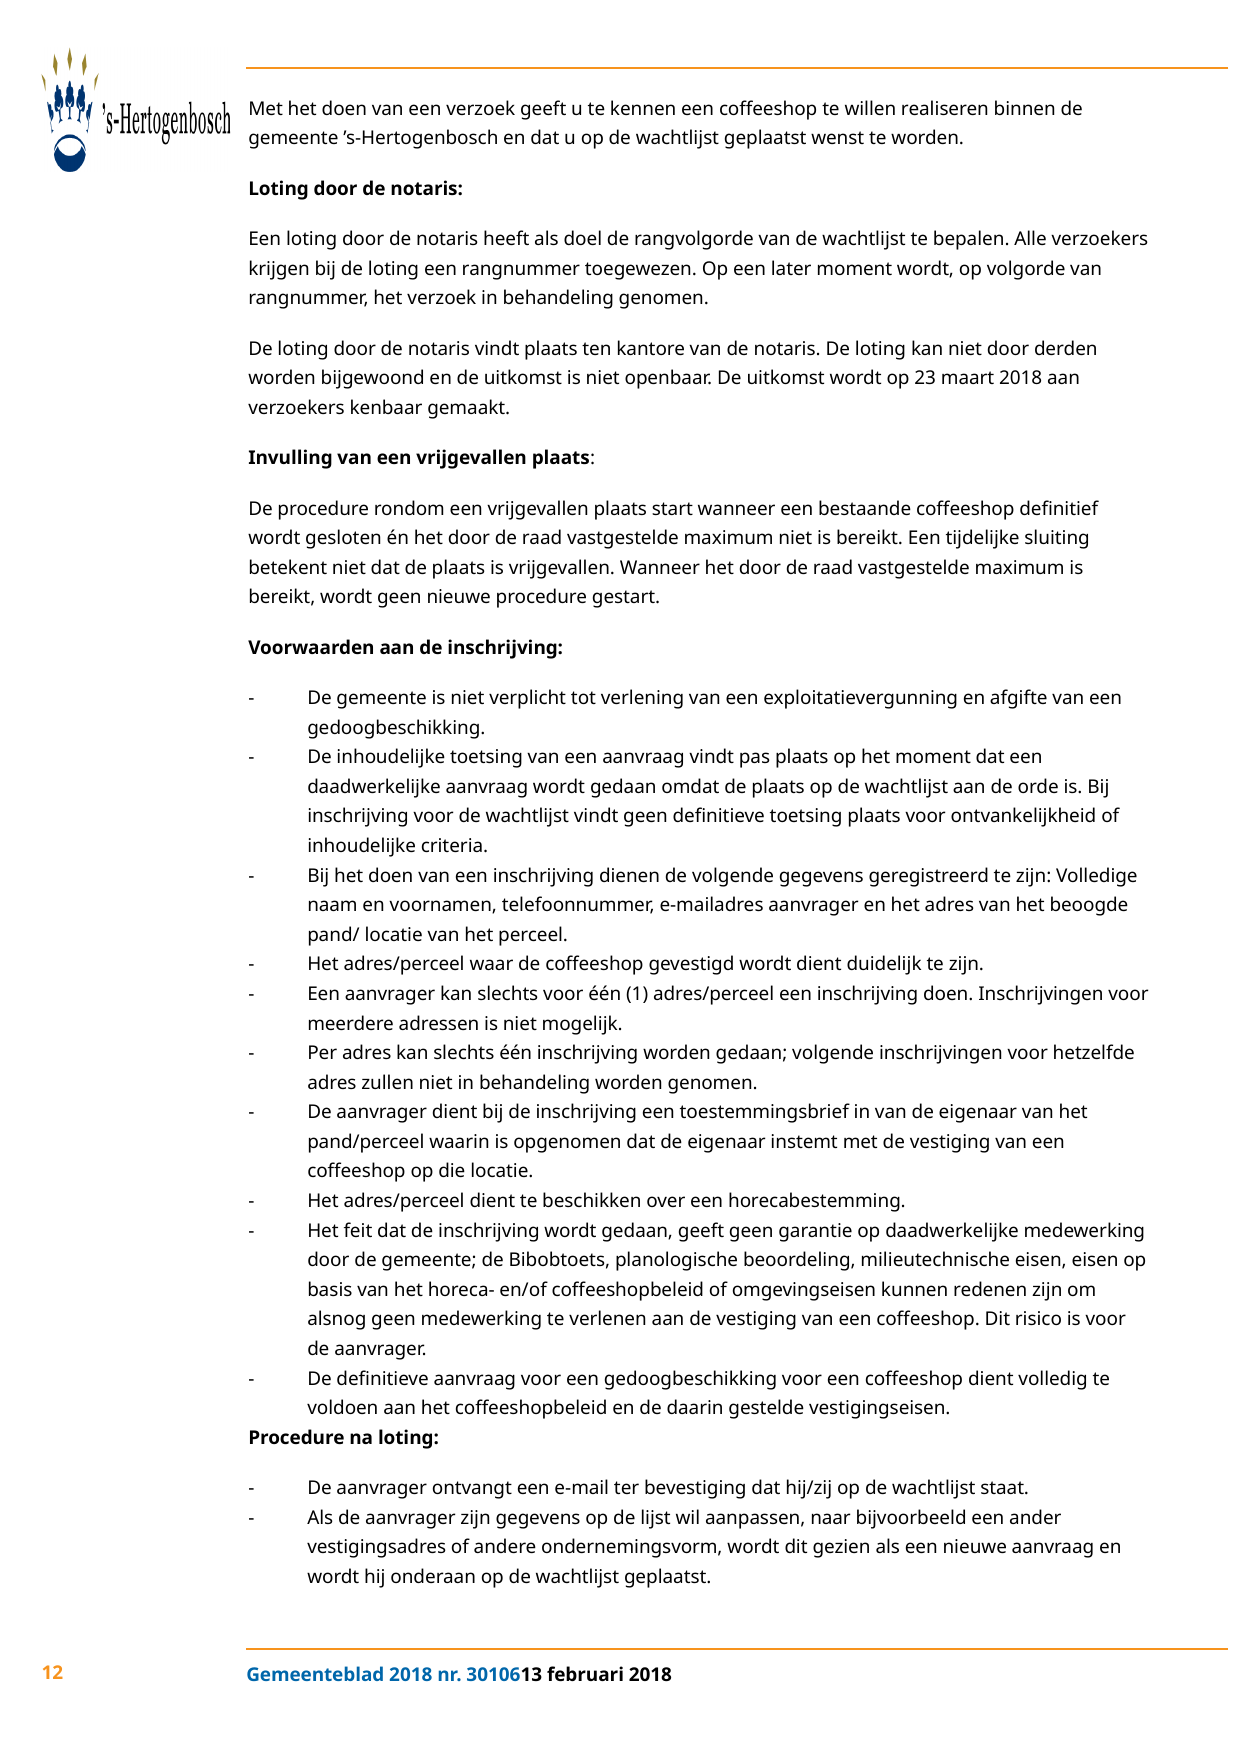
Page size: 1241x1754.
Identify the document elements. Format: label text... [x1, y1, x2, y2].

list Het feit dat de inschrijving wordt gedaan, geeft geen garantie op daadwerkelijke medewerking door de gemeente; de Bibobtoets, planologische beoordeling, milieutechnische eisen, eisen op basis van het horeca- en/of coffeeshopbeleid of omgevingseisen kunnen redenen zijn om alsnog geen medewerking te verlenen aan de vestiging van een coffeeshop. Dit risico is voor de aanvrager. [248, 1217, 1152, 1361]
text Met het doen van een verzoek geeft u te kennen een coffeeshop te willen realiseren binnen de gemeente ’s-Hertogenbosch en dat u op de wachtlijst geplaatst wenst te worden. [248, 95, 1152, 150]
list Per adres kan slechts één inschrijving worden gedaan; volgende inschrijvingen voor hetzelfde adres zullen niet in behandeling worden genomen. [248, 1039, 1152, 1095]
list De inhoudelijke toetsing van een aanvraag vindt pas plaats op het moment dat een daadwerkelijke aanvraag wordt gedaan omdat de plaats op de wachtlijst aan de orde is. Bij inschrijving voor de wachtlijst vindt geen definitieve toetsing plaats voor ontvankelijkheid of inhoudelijke criteria. [248, 743, 1152, 858]
list De aanvrager dient bij de inschrijving een toestemmingsbrief in van de eigenaar van het pand/perceel waarin is opgenomen dat de eigenaar instemt met de vestiging van een coffeeshop op die locatie. [248, 1098, 1152, 1183]
text Invulling van een vrijgevallen plaats: [248, 444, 1152, 470]
list Als de aanvrager zijn gegevens op de lijst wil aanpassen, naar bijvoorbeeld een ander vestigingsadres of andere ondernemingsvorm, wordt dit gezien als een nieuwe aanvraag en wordt hij onderaan op de wachtlijst geplaatst. [248, 1504, 1152, 1589]
text De procedure rondom een vrijgevallen plaats start wanneer een bestaande coffeeshop definitief wordt gesloten én het door de raad vastgestelde maximum niet is bereikt. Een tijdelijke sluiting betekent niet dat de plaats is vrijgevallen. Wanneer het door de raad vastgestelde maximum is bereikt, wordt geen nieuwe procedure gestart. [248, 495, 1152, 609]
list Bij het doen van een inschrijving dienen de volgende gegevens geregistreerd te zijn: Volledige naam en voornamen, telefoonnummer, e-mailadres aanvrager en het adres van het beoogde pand/ locatie van het perceel. [248, 862, 1152, 947]
list Een aanvrager kan slechts voor één (1) adres/perceel een inschrijving doen. Inschrijvingen voor meerdere adressen is niet mogelijk. [248, 980, 1152, 1036]
text Procedure na loting: [248, 1424, 1152, 1450]
text Een loting door de notaris heeft als doel de rangvolgorde van de wachtlijst te bepalen. Alle verzoekers krijgen bij de loting een rangnummer toegewezen. Op een later moment wordt, op volgorde van rangnummer, het verzoek in behandeling genomen. [248, 225, 1152, 310]
text Voorwaarden aan de inschrijving: [248, 634, 1152, 660]
list Het adres/perceel dient te beschikken over een horecabestemming. [248, 1187, 1152, 1213]
list Het adres/perceel waar de coffeeshop gevestigd wordt dient duidelijk te zijn. [248, 951, 1152, 976]
list De gemeente is niet verplicht tot verlening van een exploitatievergunning en afgifte van een gedoogbeschikking. [248, 684, 1152, 740]
list De aanvrager ontvangt een e-mail ter bevestiging dat hij/zij op de wachtlijst staat. [248, 1474, 1152, 1500]
text De loting door de notaris vindt plaats ten kantore van de notaris. De loting kan niet door derden worden bijgewoond en de uitkomst is niet openbaar. De uitkomst wordt op 23 maart 2018 aan verzoekers kenbaar gemaakt. [248, 335, 1152, 420]
text Loting door de notaris: [248, 175, 1152, 201]
list De definitieve aanvraag voor een gedoogbeschikking voor een coffeeshop dient volledig te voldoen aan het coffeeshopbeleid en de daarin gestelde vestigingseisen. [248, 1365, 1152, 1420]
picture [41, 47, 231, 172]
